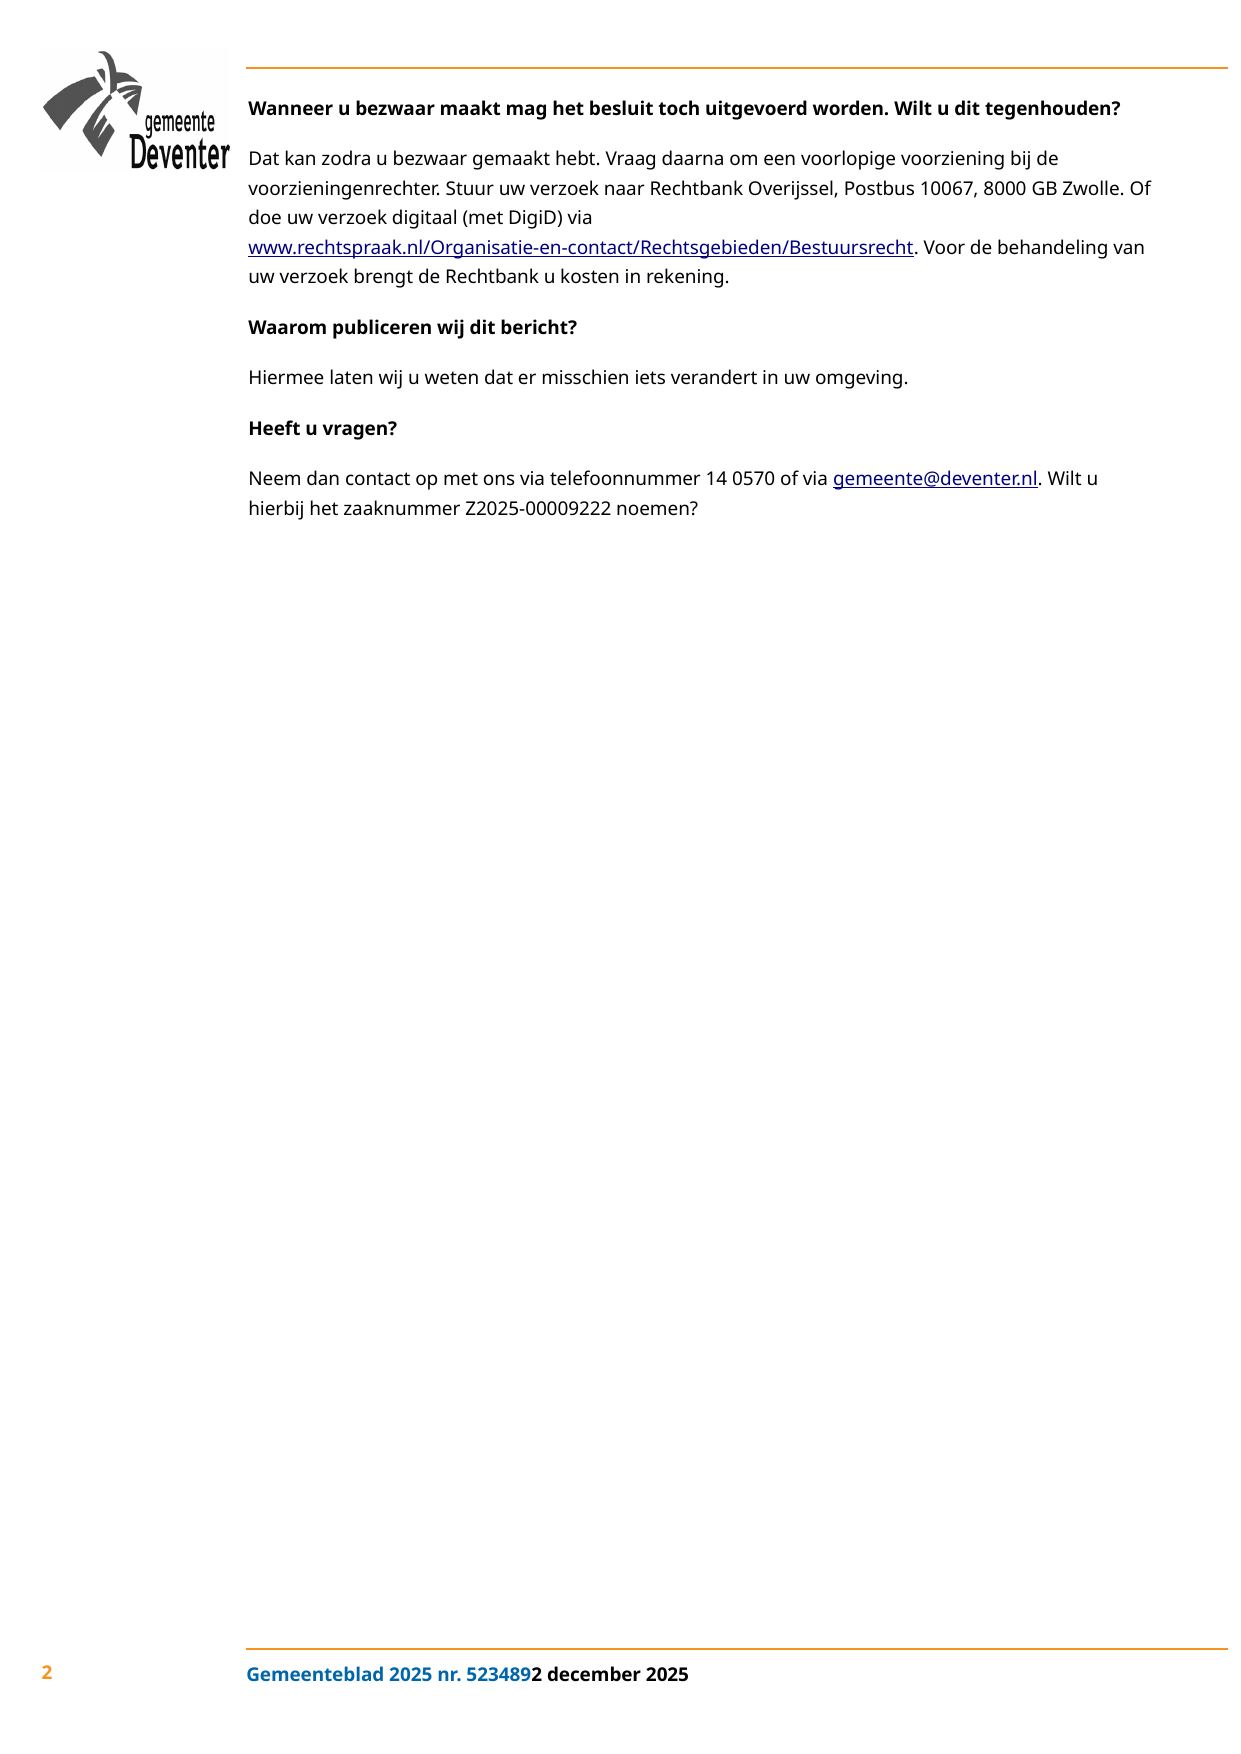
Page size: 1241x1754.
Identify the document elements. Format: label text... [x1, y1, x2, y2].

text Wanneer u bezwaar maakt mag het besluit toch uitgevoerd worden. Wilt u dit tegenhouden? [248, 95, 1152, 121]
text Hiermee laten wij u weten dat er misschien iets verandert in uw omgeving. [248, 364, 1152, 390]
text Waarom publiceren wij dit bericht? [248, 314, 1152, 340]
text Heeft u vragen? [248, 415, 1152, 441]
text Dat kan zodra u bezwaar gemaakt hebt. Vraag daarna om een voorlopige voorziening bij de voorzieningenrechter. Stuur uw verzoek naar Rechtbank Overijssel, Postbus 10067, 8000 GB Zwolle. Of doe uw verzoek digitaal (met DigiD) via www.rechtspraak.nl/Organisatie-en-contact/Rechtsgebieden/Bestuursrecht. Voor de behandeling van uw verzoek brengt de Rechtbank u kosten in rekening. [248, 145, 1152, 289]
text Neem dan contact op met ons via telefoonnummer 14 0570 of via gemeente@deventer.nl. Wilt u hierbij het zaaknummer Z2025-00009222 noemen? [248, 465, 1152, 521]
picture [41, 47, 231, 172]
